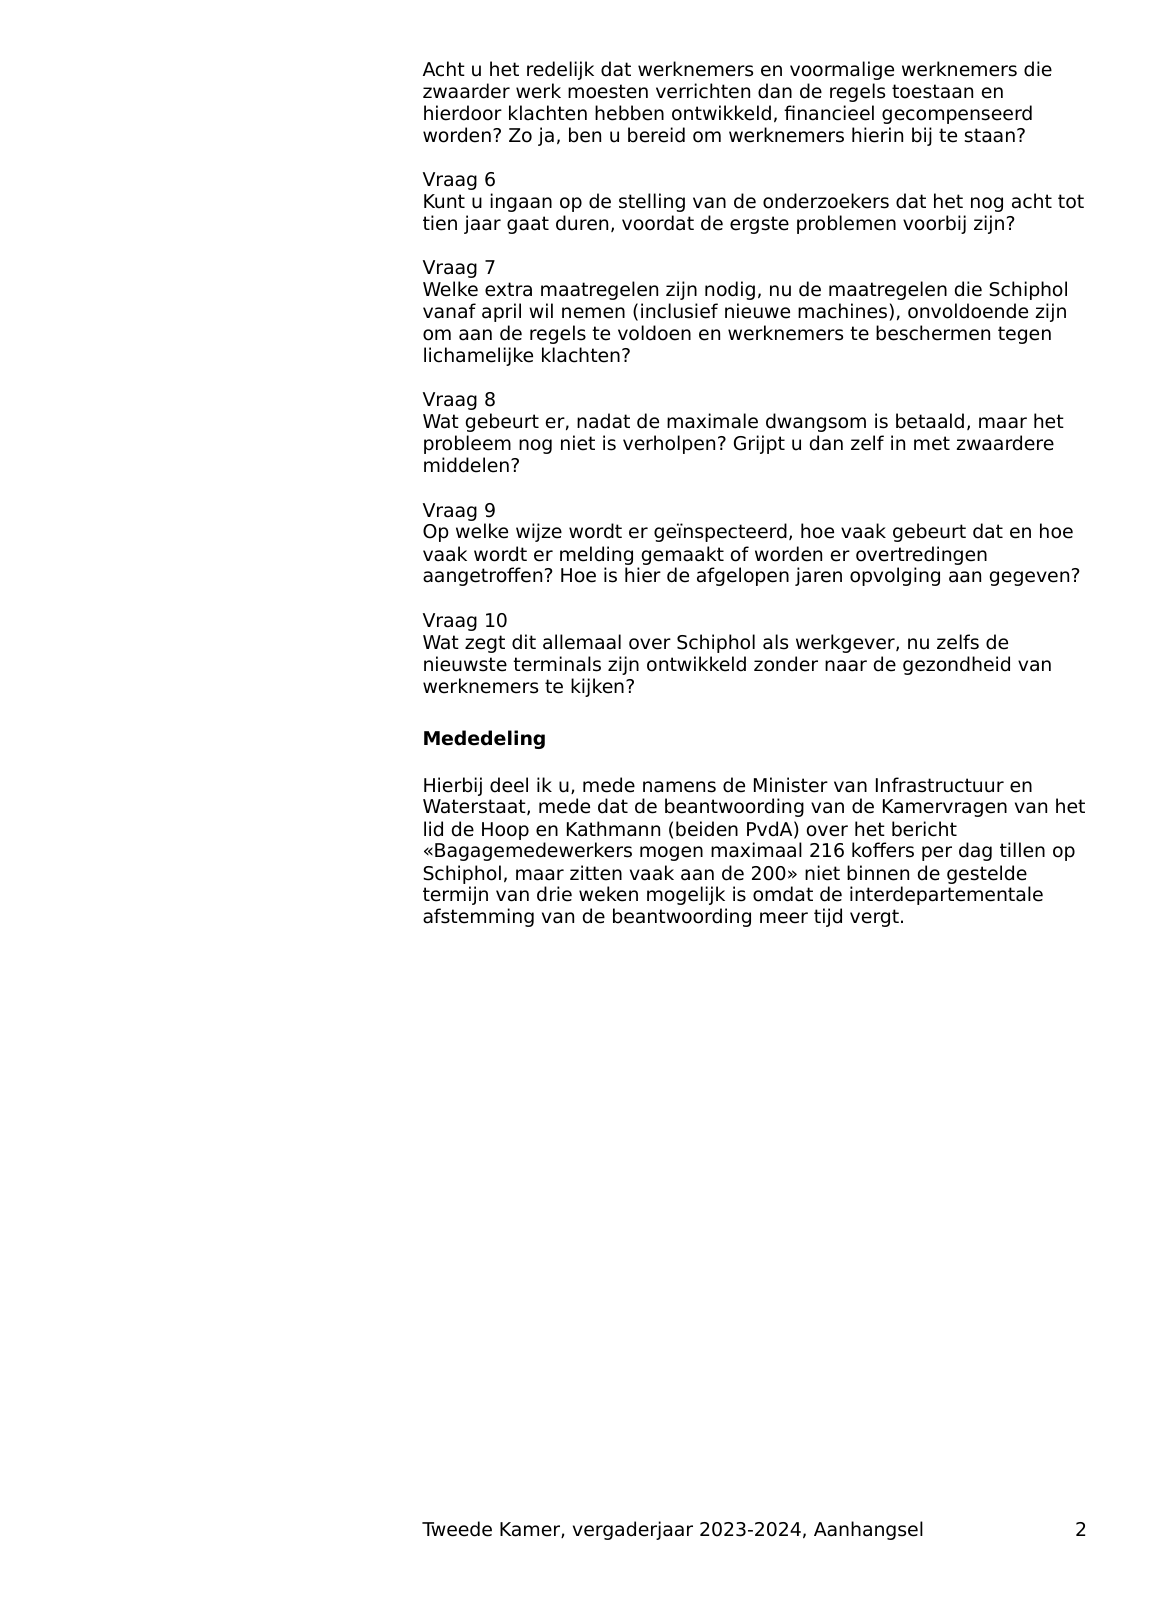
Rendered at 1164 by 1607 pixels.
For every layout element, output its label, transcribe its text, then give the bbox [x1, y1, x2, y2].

text Vraag 9 [422, 499, 1087, 521]
subtitle Mededeling [422, 727, 1087, 749]
text Vraag 10 [422, 609, 1087, 632]
text Vraag 6 [422, 169, 1087, 191]
text Kunt u ingaan op de stelling van de onderzoekers dat het nog acht tot tien jaar gaat duren, voordat de ergste problemen voorbij zijn? [422, 191, 1087, 235]
text Welke extra maatregelen zijn nodig, nu de maatregelen die Schiphol vanaf april wil nemen (inclusief nieuwe machines), onvoldoende zijn om aan de regels te voldoen en werknemers te beschermen tegen lichamelijke klachten? [422, 279, 1087, 367]
text Op welke wijze wordt er geïnspecteerd, hoe vaak gebeurt dat en hoe vaak wordt er melding gemaakt of worden er overtredingen aangetroffen? Hoe is hier de afgelopen jaren opvolging aan gegeven? [422, 521, 1087, 587]
text Vraag 8 [422, 389, 1087, 411]
text Acht u het redelijk dat werknemers en voormalige werknemers die zwaarder werk moesten verrichten dan de regels toestaan en hierdoor klachten hebben ontwikkeld, financieel gecompenseerd worden? Zo ja, ben u bereid om werknemers hierin bij te staan? [422, 59, 1087, 147]
text Wat zegt dit allemaal over Schiphol als werkgever, nu zelfs de nieuwste terminals zijn ontwikkeld zonder naar de gezondheid van werknemers te kijken? [422, 632, 1087, 697]
text Wat gebeurt er, nadat de maximale dwangsom is betaald, maar het probleem nog niet is verholpen? Grijpt u dan zelf in met zwaardere middelen? [422, 411, 1087, 477]
text Vraag 7 [422, 257, 1087, 279]
text Hierbij deel ik u, mede namens de Minister van Infrastructuur en Waterstaat, mede dat de beantwoording van de Kamervragen van het lid de Hoop en Kathmann (beiden PvdA) over het bericht «Bagagemedewerkers mogen maximaal 216 koffers per dag tillen op Schiphol, maar zitten vaak aan de 200» niet binnen de gestelde termijn van drie weken mogelijk is omdat de interdepartementale afstemming van de beantwoording meer tijd vergt. [422, 774, 1087, 928]
